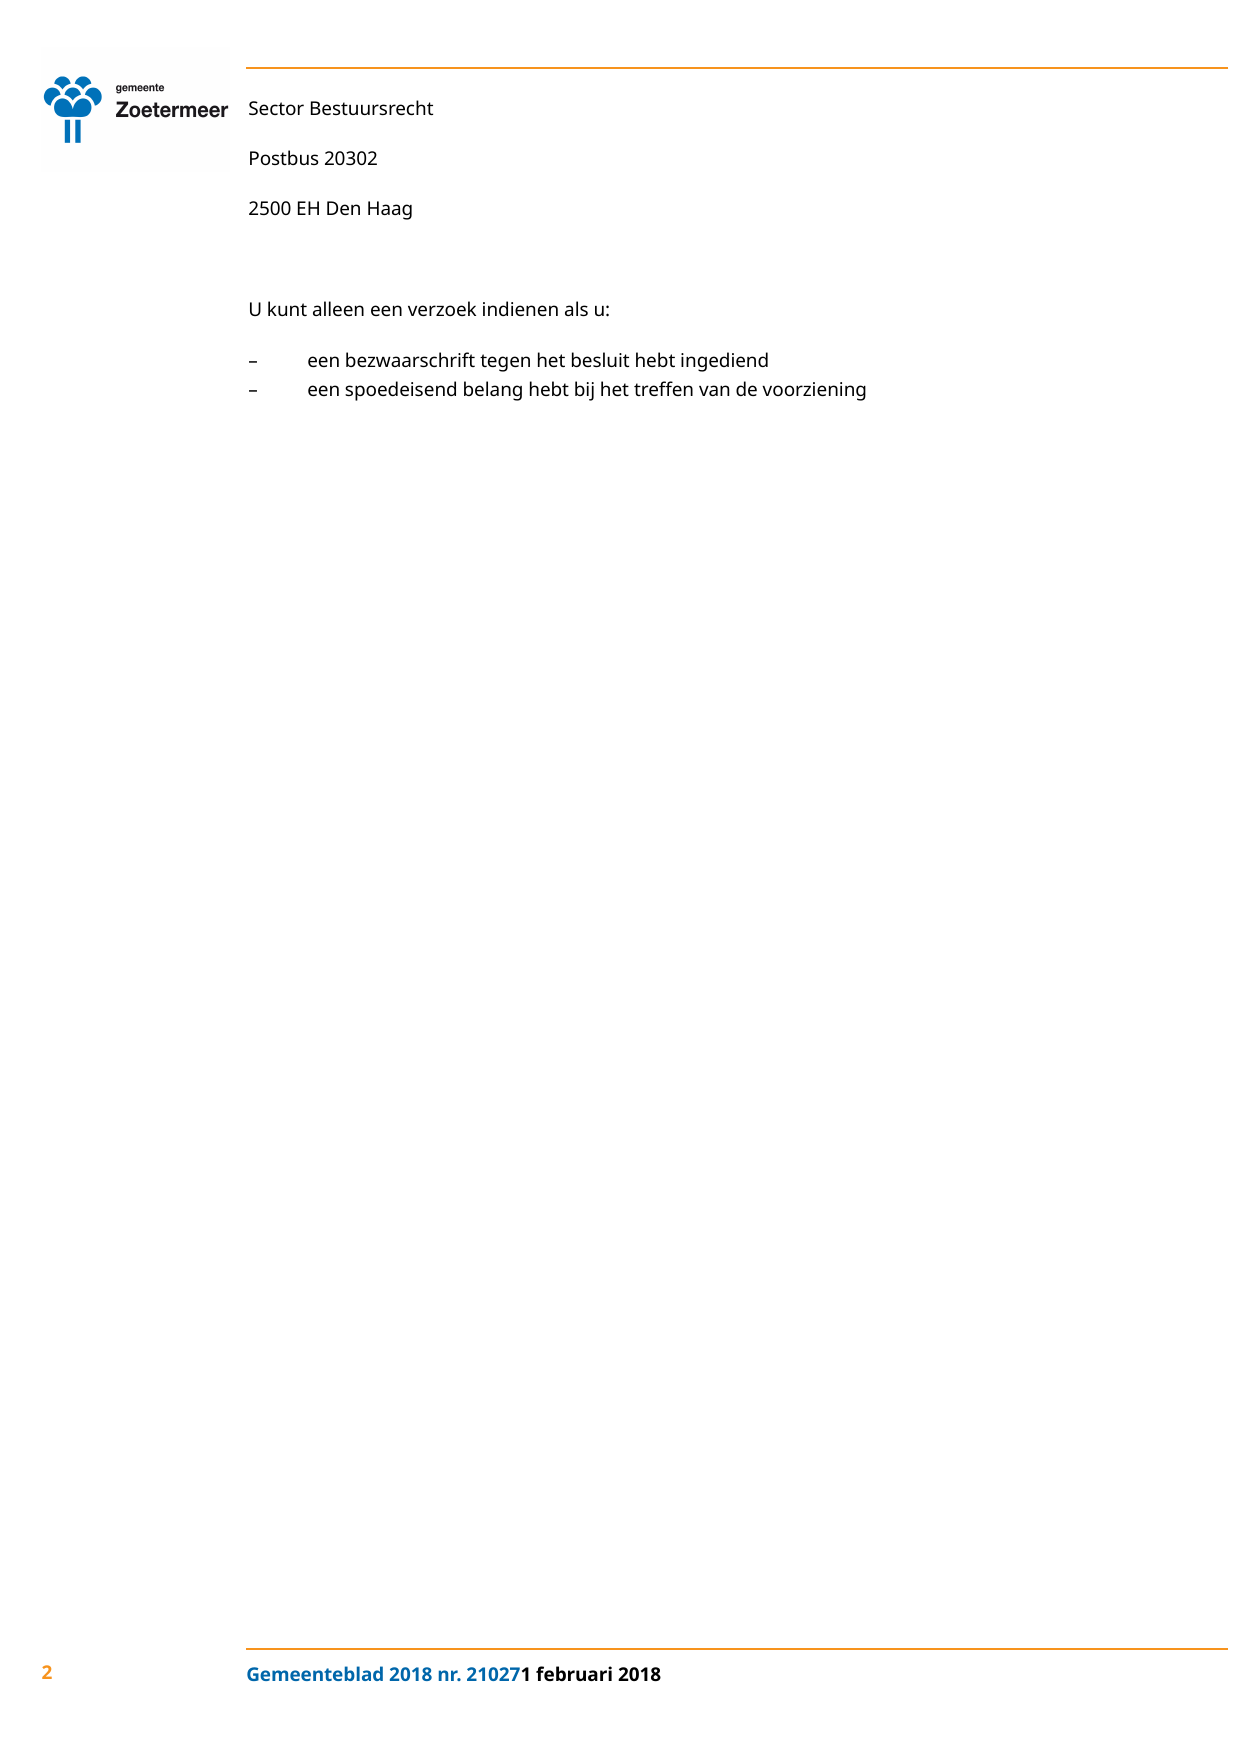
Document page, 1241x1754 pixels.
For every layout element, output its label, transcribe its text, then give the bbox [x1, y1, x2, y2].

text U kunt alleen een verzoek indienen als u: [248, 296, 1152, 322]
text Postbus 20302 [248, 145, 1152, 171]
list een bezwaarschrift tegen het besluit hebt ingediend [248, 347, 1152, 373]
text 2500 EH Den Haag [248, 196, 1152, 221]
text Sector Bestuursrecht [248, 95, 1152, 121]
picture [41, 47, 231, 172]
list een spoedeisend belang hebt bij het treffen van de voorziening [248, 376, 1152, 402]
